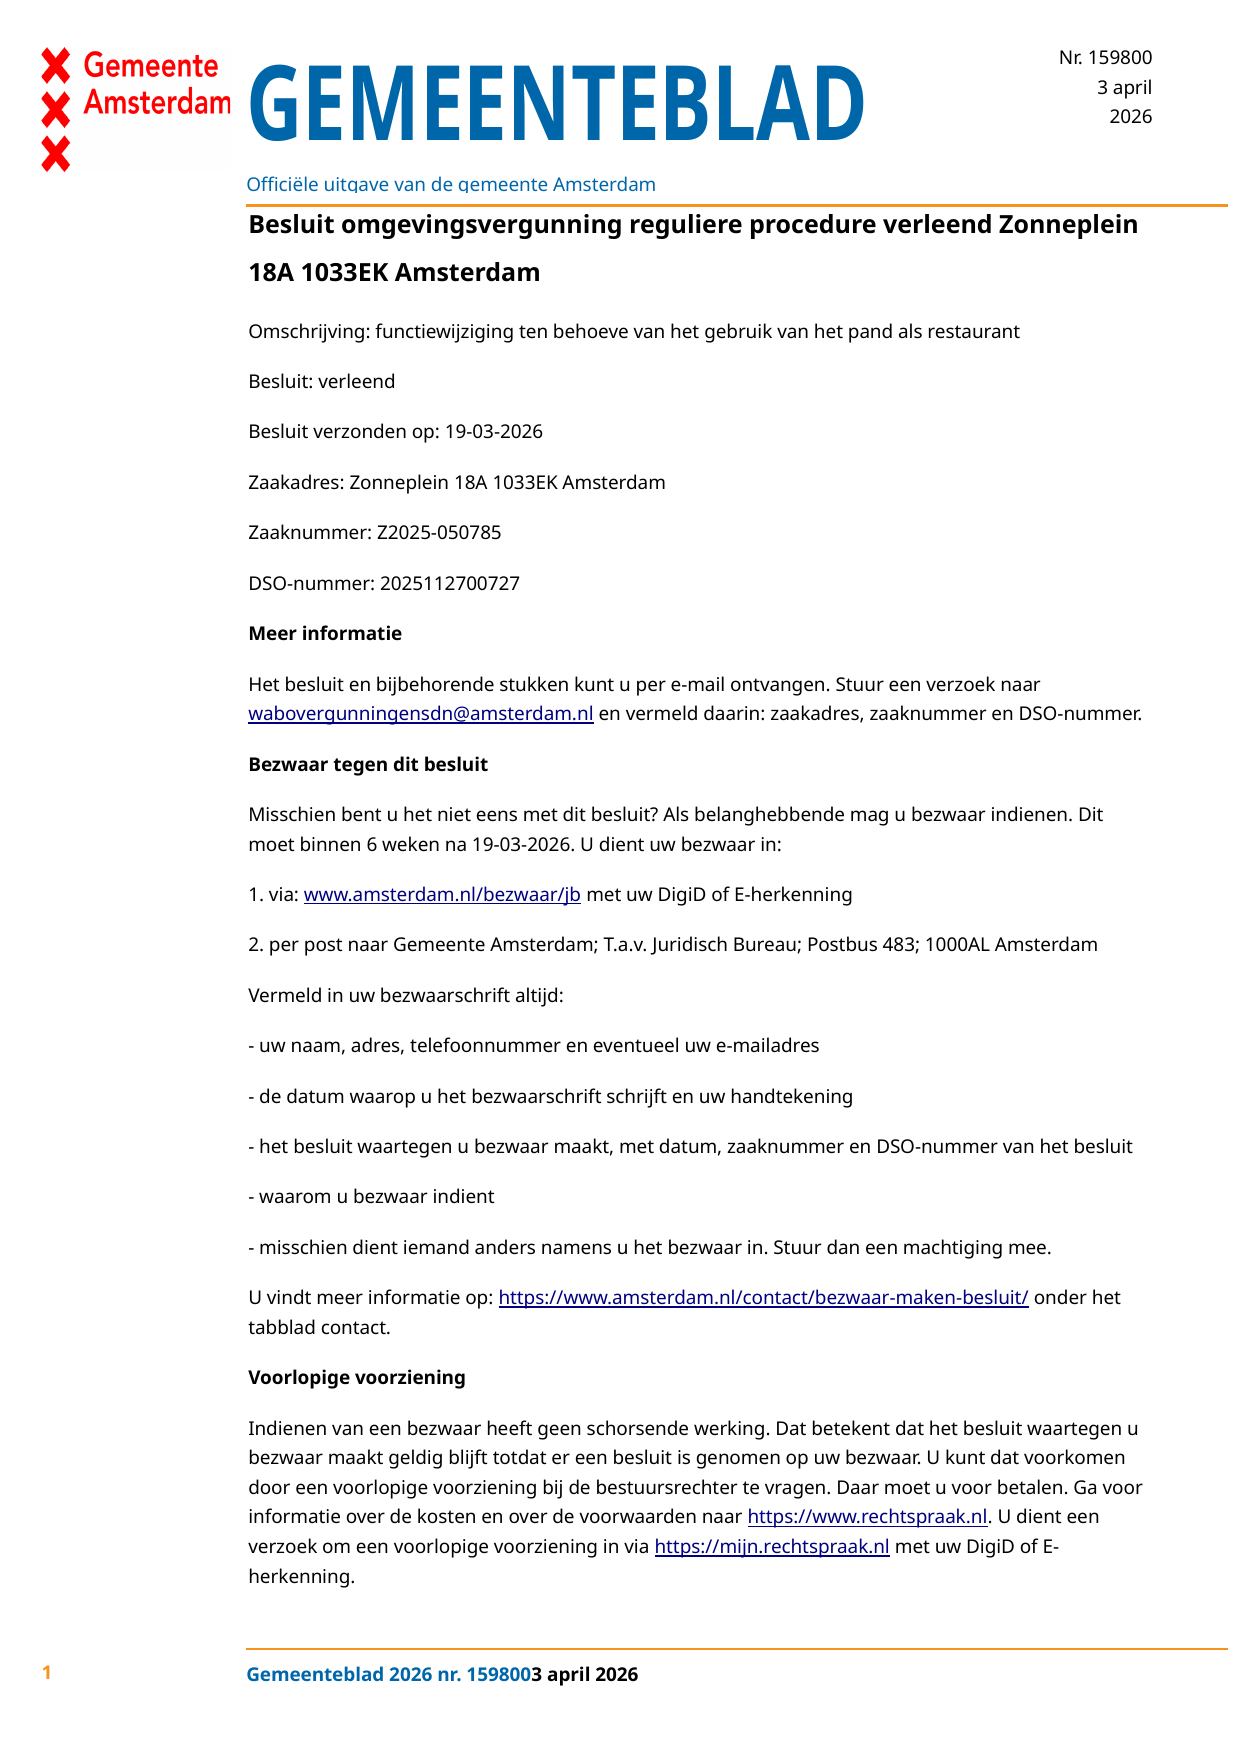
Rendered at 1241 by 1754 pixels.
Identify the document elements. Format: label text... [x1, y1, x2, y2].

text Het besluit en bijbehorende stukken kunt u per e-mail ontvangen. Stuur een verzoek naar wabovergunningensdn@amsterdam.nl en vermeld daarin: zaakadres, zaaknummer en DSO-nummer. [248, 671, 1152, 726]
text Zaaknummer: Z2025-050785 [248, 519, 1152, 545]
text Vermeld in uw bezwaarschrift altijd: [248, 982, 1152, 1008]
text Zaakadres: Zonneplein 18A 1033EK Amsterdam [248, 469, 1152, 495]
text Indienen van een bezwaar heeft geen schorsende werking. Dat betekent dat het besluit waartegen u bezwaar maakt geldig blijft totdat er een besluit is genomen op uw bezwaar. U kunt dat voorkomen door een voorlopige voorziening bij de bestuursrechter te vragen. Daar moet u voor betalen. Ga voor informatie over de kosten en over de voorwaarden naar https://www.rechtspraak.nl. U dient een verzoek om een voorlopige voorziening in via https://mijn.rechtspraak.nl met uw DigiD of E-herkenning. [248, 1415, 1152, 1589]
text Voorlopige voorziening [248, 1364, 1152, 1390]
text - misschien dient iemand anders namens u het bezwaar in. Stuur dan een machtiging mee. [248, 1234, 1152, 1260]
text - de datum waarop u het bezwaarschrift schrijft en uw handtekening [248, 1083, 1152, 1109]
text 2. per post naar Gemeente Amsterdam; T.a.v. Juridisch Bureau; Postbus 483; 1000AL Amsterdam [248, 932, 1152, 957]
picture [41, 47, 231, 172]
text 1. via: www.amsterdam.nl/bezwaar/jb met uw DigiD of E-herkenning [248, 881, 1152, 907]
text Bezwaar tegen dit besluit [248, 751, 1152, 777]
text U vindt meer informatie op: https://www.amsterdam.nl/contact/bezwaar-maken-besluit/ onder het tabblad contact. [248, 1284, 1152, 1340]
text Besluit: verleend [248, 368, 1152, 394]
text - waarom u bezwaar indient [248, 1184, 1152, 1209]
text - het besluit waartegen u bezwaar maakt, met datum, zaaknummer en DSO-nummer van het besluit [248, 1133, 1152, 1159]
text Meer informatie [248, 620, 1152, 646]
text Besluit verzonden op: 19-03-2026 [248, 419, 1152, 444]
text Besluit omgevingsvergunning reguliere procedure verleend Zonneplein 18A 1033EK Amsterdam [248, 207, 1152, 288]
text Misschien bent u het niet eens met dit besluit? Als belanghebbende mag u bezwaar indienen. Dit moet binnen 6 weken na 19-03-2026. U dient uw bezwaar in: [248, 801, 1152, 857]
text - uw naam, adres, telefoonnummer en eventueel uw e-mailadres [248, 1032, 1152, 1058]
text DSO-nummer: 2025112700727 [248, 570, 1152, 596]
text Omschrijving: functiewijziging ten behoeve van het gebruik van het pand als restaurant [248, 318, 1152, 344]
